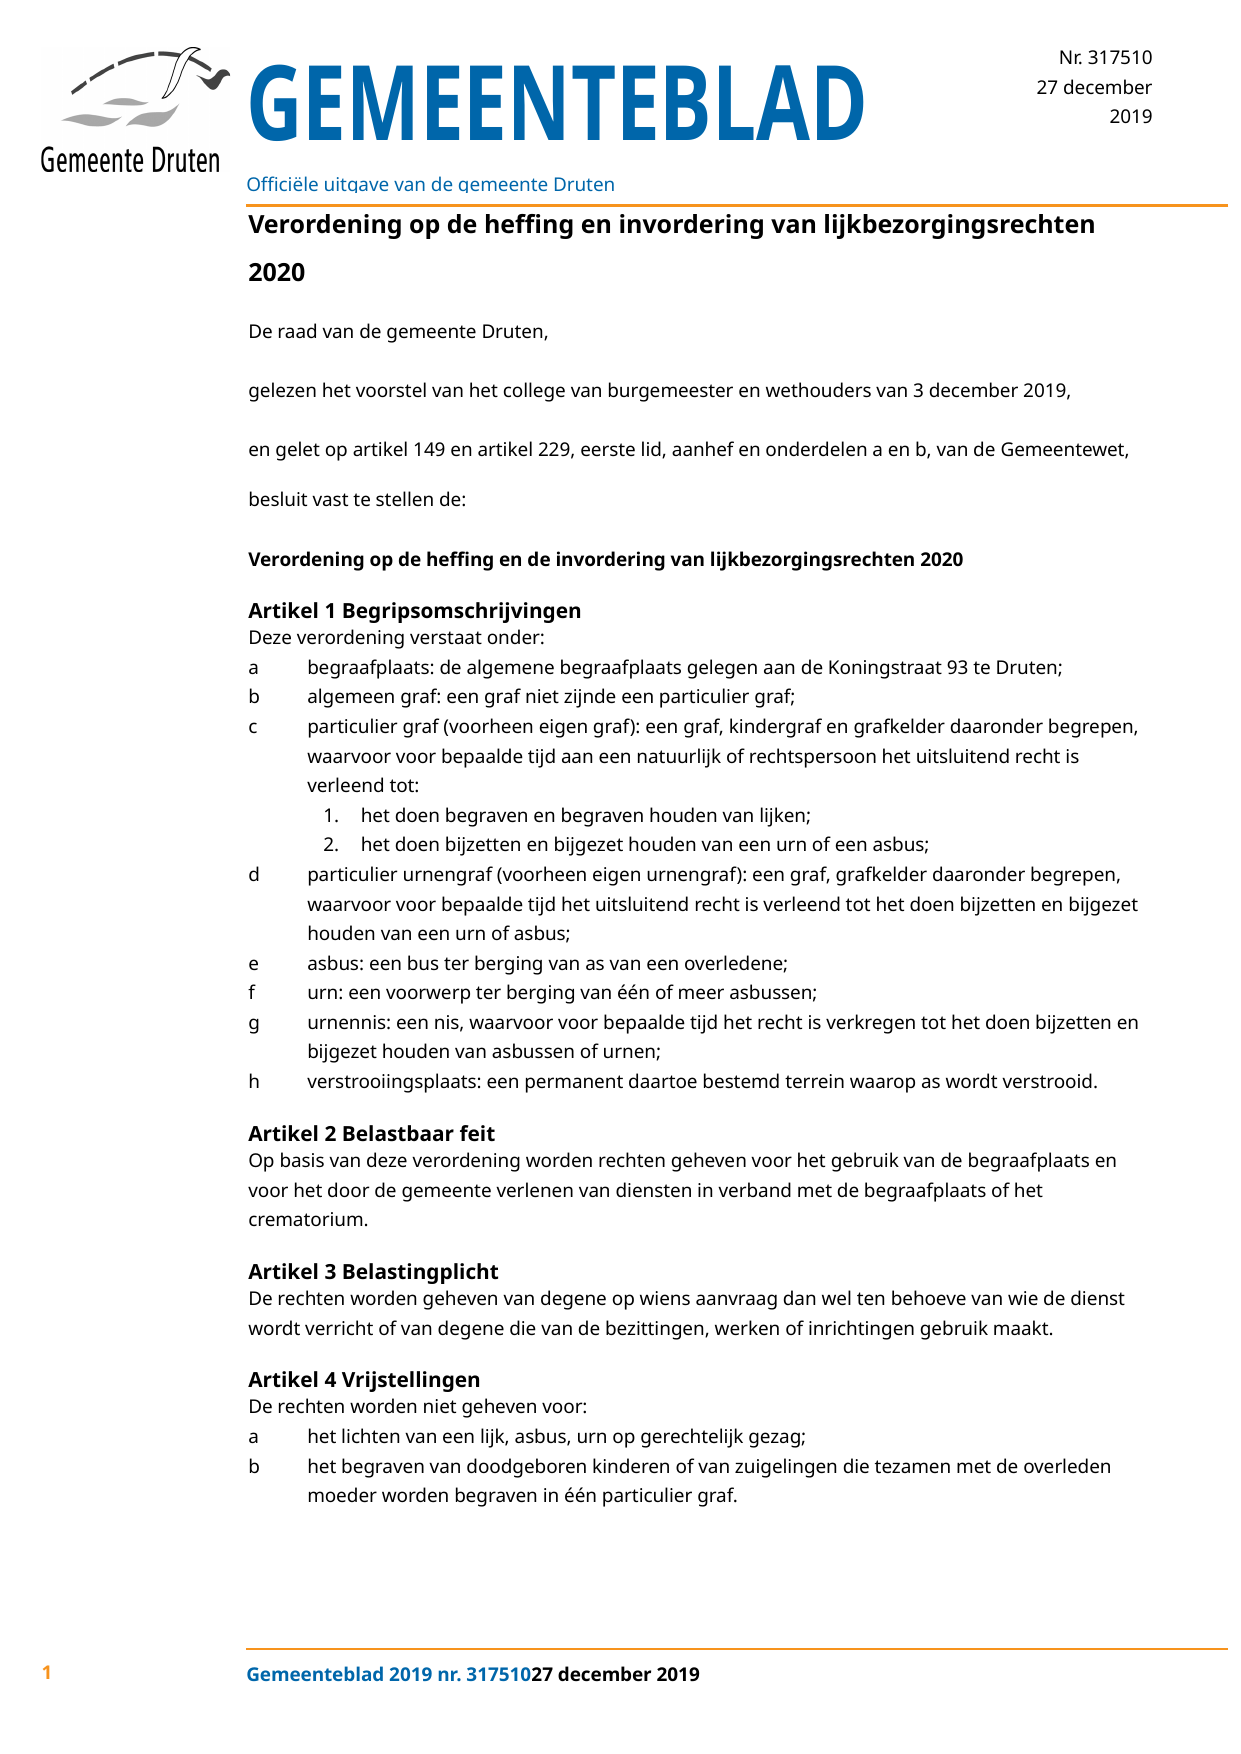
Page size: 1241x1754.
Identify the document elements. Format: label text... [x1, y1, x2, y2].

list begraafplaats: de algemene begraafplaats gelegen aan de Koningstraat 93 te Druten; [248, 654, 1152, 680]
text Op basis van deze verordening worden rechten geheven voor het gebruik van de begraafplaats en voor het door de gemeente verlenen van diensten in verband met de begraafplaats of het crematorium. [248, 1147, 1152, 1232]
list het begraven van doodgeboren kinderen of van zuigelingen die tezamen met de overleden moeder worden begraven in één particulier graf. [248, 1453, 1152, 1508]
text Artikel 1 Begripsomschrijvingen [248, 596, 1152, 624]
list asbus: een bus ter berging van as van een overledene; [248, 950, 1152, 976]
text besluit vast te stellen de: [248, 487, 1152, 512]
text Deze verordening verstaat onder: [248, 624, 1152, 650]
picture [41, 47, 231, 172]
text en gelet op artikel 149 en artikel 229, eerste lid, aanhef en onderdelen a en b, van de Gemeentewet, [248, 436, 1152, 462]
text De rechten worden geheven van degene op wiens aanvraag dan wel ten behoeve van wie de dienst wordt verricht of van degene die van de bezittingen, werken of inrichtingen gebruik maakt. [248, 1285, 1152, 1341]
list verstrooiingsplaats: een permanent daartoe bestemd terrein waarop as wordt verstrooid. [248, 1068, 1152, 1094]
list particulier urnengraf (voorheen eigen urnengraf): een graf, grafkelder daaronder begrepen, waarvoor voor bepaalde tijd het uitsluitend recht is verleend tot het doen bijzetten en bijgezet houden van een urn of asbus; [248, 861, 1152, 946]
list algemeen graf: een graf niet zijnde een particulier graf; [248, 684, 1152, 709]
list urnennis: een nis, waarvoor voor bepaalde tijd het recht is verkregen tot het doen bijzetten en bijgezet houden van asbussen of urnen; [248, 1009, 1152, 1064]
text Artikel 2 Belastbaar feit [248, 1119, 1152, 1147]
text Artikel 4 Vrijstellingen [248, 1365, 1152, 1394]
text Verordening op de heffing en de invordering van lijkbezorgingsrechten 2020 [248, 546, 1152, 571]
text Artikel 3 Belastingplicht [248, 1257, 1152, 1285]
list het lichten van een lijk, asbus, urn op gerechtelijk gezag; [248, 1423, 1152, 1449]
text De raad van de gemeente Druten, [248, 318, 1152, 344]
text gelezen het voorstel van het college van burgemeester en wethouders van 3 december 2019, [248, 377, 1152, 403]
list het doen begraven en begraven houden van lijken; [323, 802, 1152, 828]
list urn: een voorwerp ter berging van één of meer asbussen; [248, 979, 1152, 1005]
text De rechten worden niet geheven voor: [248, 1394, 1152, 1419]
list het doen bijzetten en bijgezet houden van een urn of een asbus; [323, 832, 1152, 857]
text Verordening op de heffing en invordering van lijkbezorgingsrechten 2020 [248, 207, 1152, 288]
list particulier graf (voorheen eigen graf): een graf, kindergraf en grafkelder daaronder begrepen, waarvoor voor bepaalde tijd aan een natuurlijk of rechtspersoon het uitsluitend recht is verleend tot: [248, 713, 1152, 798]
